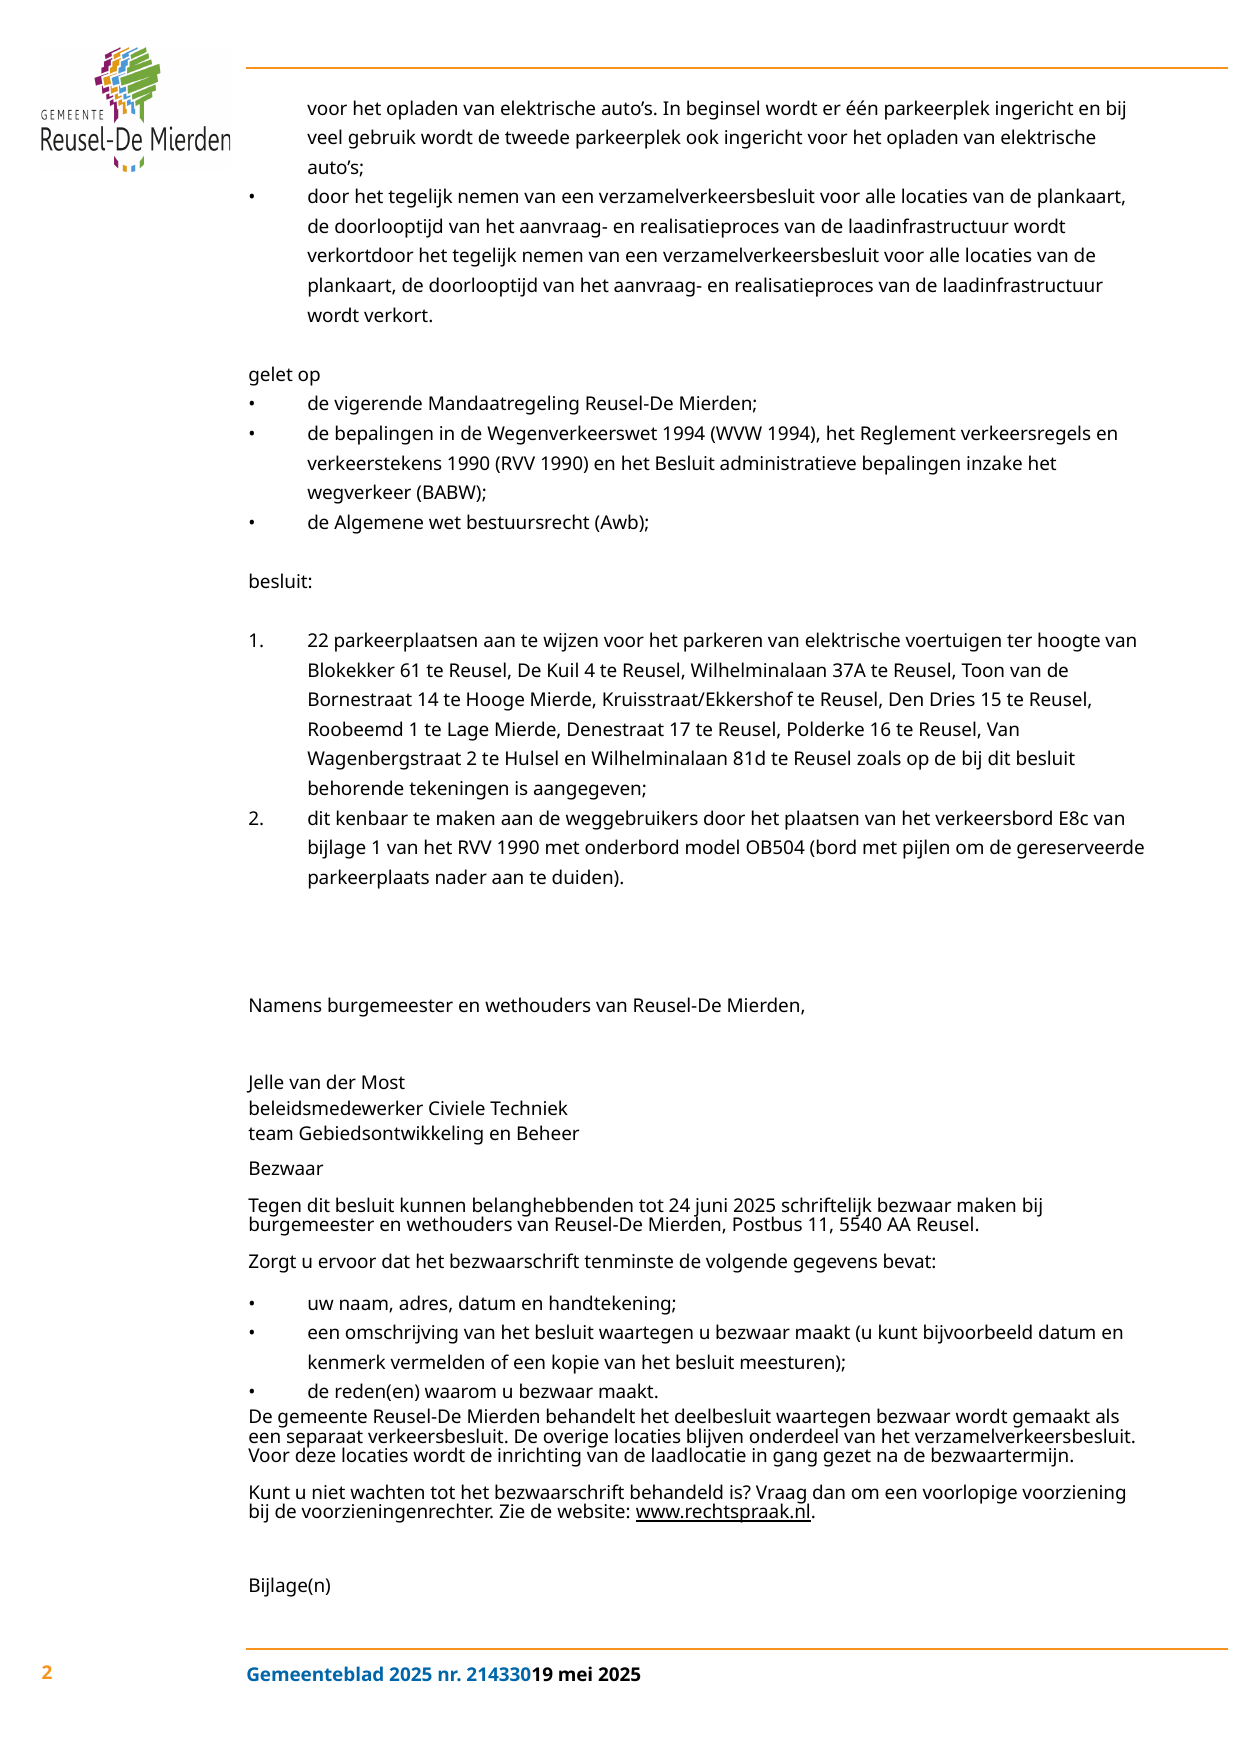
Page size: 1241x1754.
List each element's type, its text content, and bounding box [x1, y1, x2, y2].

list de Algemene wet bestuursrecht (Awb); [248, 509, 1152, 535]
text Jelle van der Most [248, 1069, 1152, 1095]
text Bijlage(n) [248, 1577, 1152, 1596]
picture [41, 47, 231, 172]
text Namens burgemeester en wethouders van Reusel-De Mierden, [248, 992, 1152, 1017]
list de bepalingen in de Wegenverkeerswet 1994 (WVW 1994), het Reglement verkeersregels en verkeerstekens 1990 (RVV 1990) en het Besluit administratieve bepalingen inzake het wegverkeer (BABW); [248, 420, 1152, 505]
list voor het opladen van elektrische auto’s. In beginsel wordt er één parkeerplek ingericht en bij veel gebruik wordt de tweede parkeerplek ook ingericht voor het opladen van elektrische auto’s; [248, 95, 1152, 180]
list de vigerende Mandaatregeling Reusel-De Mierden; [248, 391, 1152, 416]
text beleidsmedewerker Civiele Techniek [248, 1095, 1152, 1120]
text Bezwaar [248, 1160, 1152, 1179]
list uw naam, adres, datum en handtekening; [248, 1290, 1152, 1316]
text team Gebiedsontwikkeling en Beheer [248, 1120, 1152, 1146]
text besluit: [248, 568, 1152, 594]
list de reden(en) waarom u bezwaar maakt. [248, 1379, 1152, 1404]
text gelet op [248, 361, 1152, 387]
text Tegen dit besluit kunnen belanghebbenden tot 24 juni 2025 schriftelijk bezwaar maken bij burgemeester en wethouders van Reusel-De Mierden, Postbus 11, 5540 AA Reusel. [248, 1197, 1152, 1235]
text Zorgt u ervoor dat het bezwaarschrift tenminste de volgende gegevens bevat: [248, 1253, 1152, 1272]
text Kunt u niet wachten tot het bezwaarschrift behandeld is? Vraag dan om een voorlopige voorziening bij de voorzieningenrechter. Zie de website: www.rechtspraak.nl. [248, 1484, 1152, 1522]
list een omschrijving van het besluit waartegen u bezwaar maakt (u kunt bijvoorbeeld datum en kenmerk vermelden of een kopie van het besluit meesturen); [248, 1319, 1152, 1375]
list dit kenbaar te maken aan de weggebruikers door het plaatsen van het verkeersbord E8c van bijlage 1 van het RVV 1990 met onderbord model OB504 (bord met pijlen om de gereserveerde parkeerplaats nader aan te duiden). [248, 805, 1152, 890]
list door het tegelijk nemen van een verzamelverkeersbesluit voor alle locaties van de plankaart, de doorlooptijd van het aanvraag- en realisatieproces van de laadinfrastructuur wordt verkortdoor het tegelijk nemen van een verzamelverkeersbesluit voor alle locaties van de plankaart, de doorlooptijd van het aanvraag- en realisatieproces van de laadinfrastructuur wordt verkort. [248, 183, 1152, 328]
text De gemeente Reusel-De Mierden behandelt het deelbesluit waartegen bezwaar wordt gemaakt als een separaat verkeersbesluit. De overige locaties blijven onderdeel van het verzamelverkeersbesluit. Voor deze locaties wordt de inrichting van de laadlocatie in gang gezet na de bezwaartermijn. [248, 1408, 1152, 1466]
list 22 parkeerplaatsen aan te wijzen voor het parkeren van elektrische voertuigen ter hoogte van Blokekker 61 te Reusel, De Kuil 4 te Reusel, Wilhelminalaan 37A te Reusel, Toon van de Bornestraat 14 te Hooge Mierde, Kruisstraat/Ekkershof te Reusel, Den Dries 15 te Reusel, Roobeemd 1 te Lage Mierde, Denestraat 17 te Reusel, Polderke 16 te Reusel, Van Wagenbergstraat 2 te Hulsel en Wilhelminalaan 81d te Reusel zoals op de bij dit besluit behorende tekeningen is aangegeven; [248, 627, 1152, 801]
